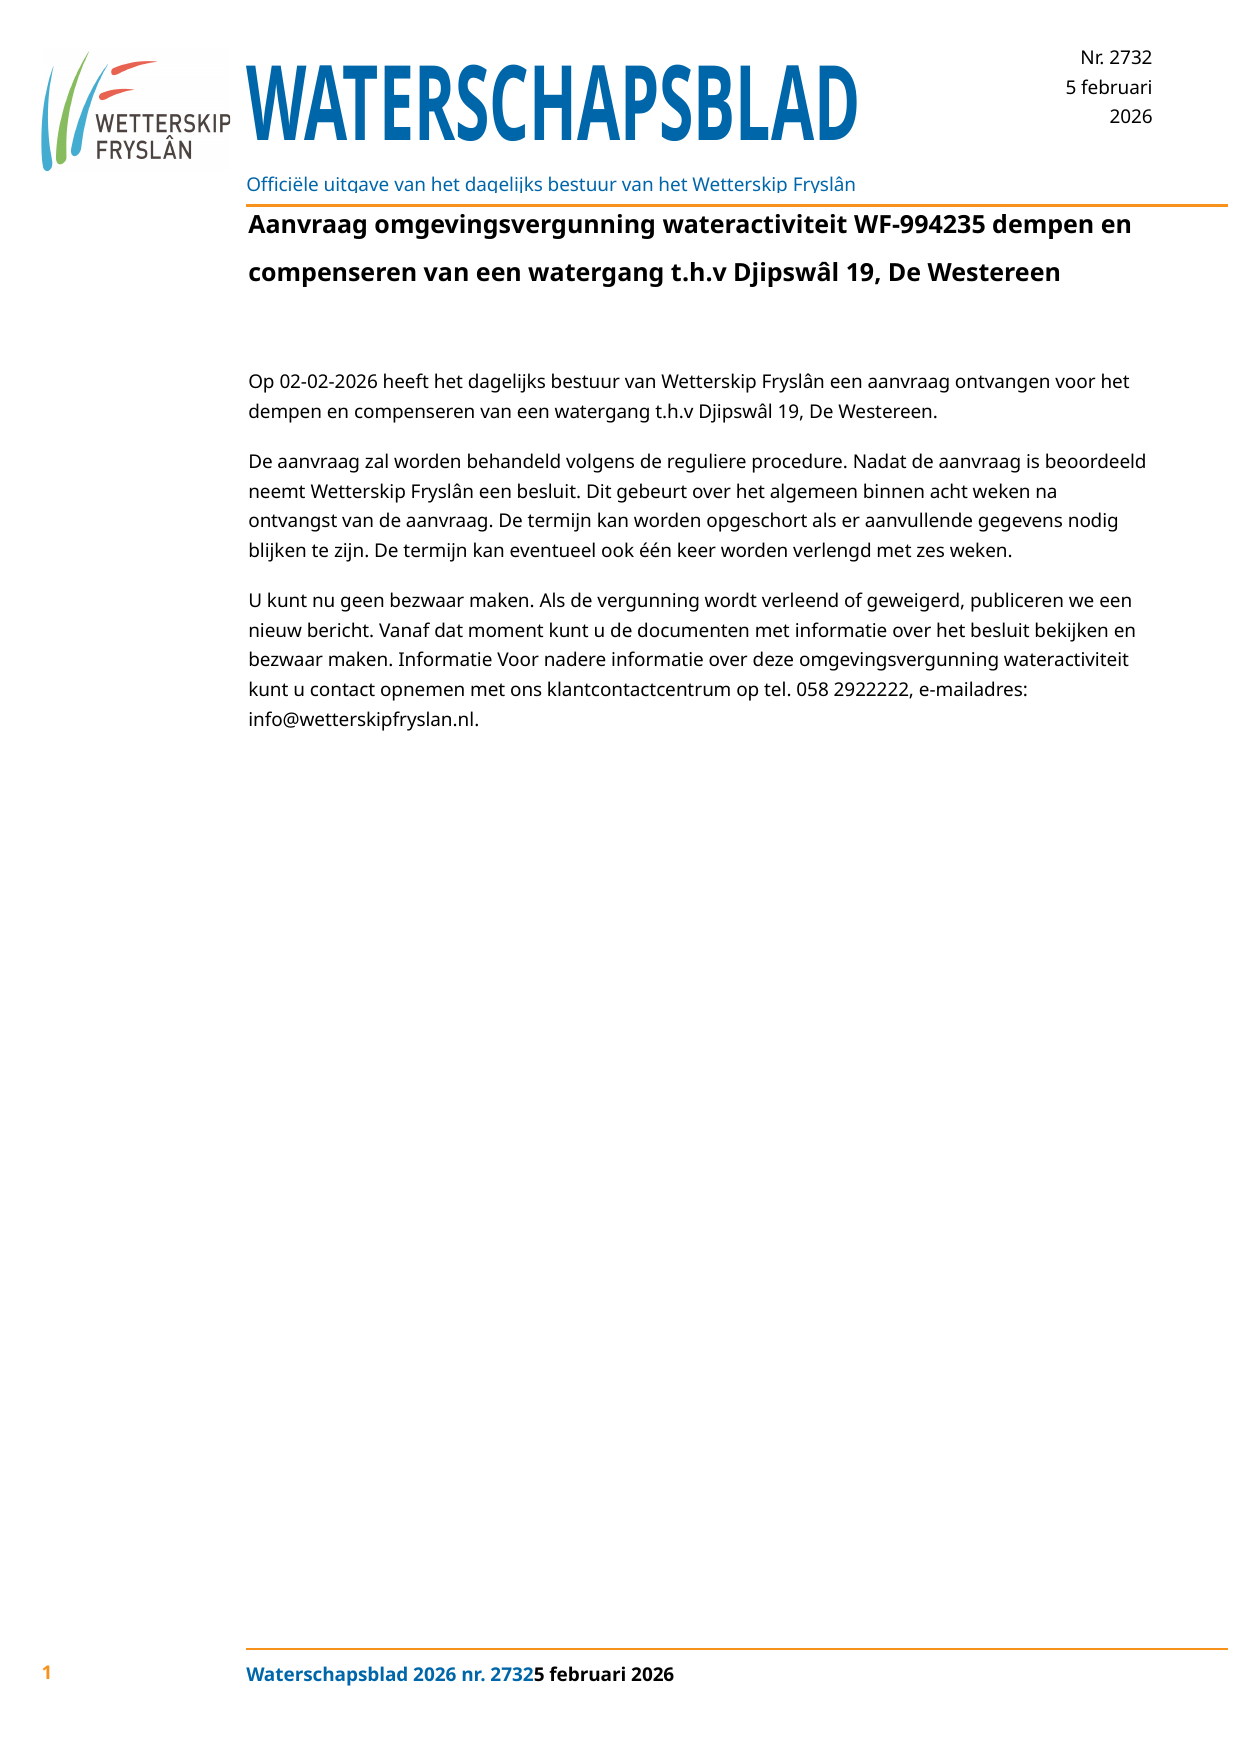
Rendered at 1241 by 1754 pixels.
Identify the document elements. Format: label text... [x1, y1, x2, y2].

text U kunt nu geen bezwaar maken. Als de vergunning wordt verleend of geweigerd, publiceren we een nieuw bericht. Vanaf dat moment kunt u de documenten met informatie over het besluit bekijken en bezwaar maken. Informatie Voor nadere informatie over deze omgevingsvergunning wateractiviteit kunt u contact opnemen met ons klantcontactcentrum op tel. 058 2922222, e-mailadres: info@wetterskipfryslan.nl. [248, 587, 1152, 732]
text De aanvraag zal worden behandeld volgens de reguliere procedure. Nadat de aanvraag is beoordeeld neemt Wetterskip Fryslân een besluit. Dit gebeurt over het algemeen binnen acht weken na ontvangst van de aanvraag. De termijn kan worden opgeschort als er aanvullende gegevens nodig blijken te zijn. De termijn kan eventueel ook één keer worden verlengd met zes weken. [248, 448, 1152, 563]
text Aanvraag omgevingsvergunning wateractiviteit WF-994235 dempen en compenseren van een watergang t.h.v Djipswâl 19, De Westereen [248, 207, 1152, 288]
text Op 02-02-2026 heeft het dagelijks bestuur van Wetterskip Fryslân een aanvraag ontvangen voor het dempen en compenseren van een watergang t.h.v Djipswâl 19, De Westereen. [248, 368, 1152, 424]
picture [41, 47, 231, 172]
